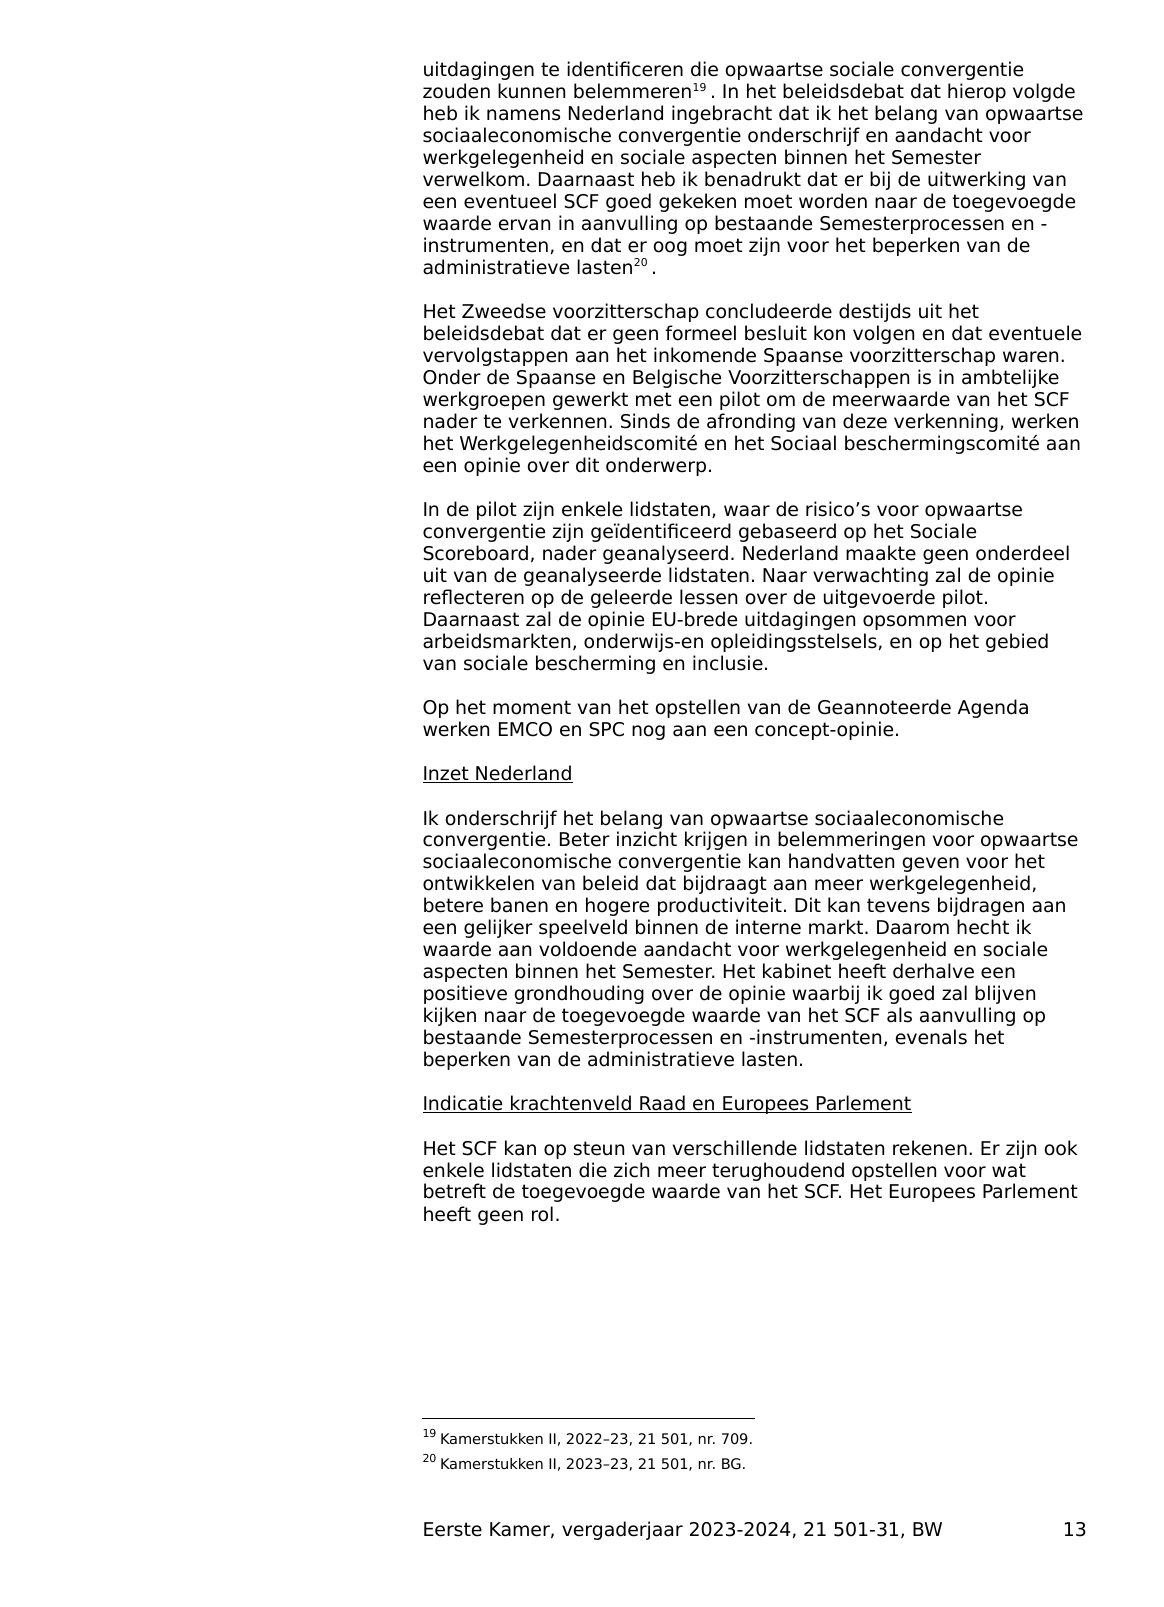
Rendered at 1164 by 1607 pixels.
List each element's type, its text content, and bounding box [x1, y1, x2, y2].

text In de pilot zijn enkele lidstaten, waar de risico’s voor opwaartse convergentie zijn geïdentificeerd gebaseerd op het Sociale Scoreboard, nader geanalyseerd. Nederland maakte geen onderdeel uit van de geanalyseerde lidstaten. Naar verwachting zal de opinie reflecteren op de geleerde lessen over de uitgevoerde pilot. Daarnaast zal de opinie EU-brede uitdagingen opsommen voor arbeidsmarkten, onderwijs-en opleidingsstelsels, en op het gebied van sociale bescherming en inclusie. [422, 499, 1087, 675]
text Op het moment van het opstellen van de Geannoteerde Agenda werken EMCO en SPC nog aan een concept-opinie. [422, 697, 1087, 741]
text Ik onderschrijf het belang van opwaartse sociaaleconomische convergentie. Beter inzicht krijgen in belemmeringen voor opwaartse sociaaleconomische convergentie kan handvatten geven voor het ontwikkelen van beleid dat bijdraagt aan meer werkgelegenheid, betere banen en hogere productiviteit. Dit kan tevens bijdragen aan een gelijker speelveld binnen de interne markt. Daarom hecht ik waarde aan voldoende aandacht voor werkgelegenheid en sociale aspecten binnen het Semester. Het kabinet heeft derhalve een positieve grondhouding over de opinie waarbij ik goed zal blijven kijken naar de toegevoegde waarde van het SCF als aanvulling op bestaande Semesterprocessen en -instrumenten, evenals het beperken van de administratieve lasten. [422, 807, 1087, 1071]
text Kamerstukken II, 2023–23, 21 501, nr. BG. [422, 1452, 1087, 1474]
text Het SCF kan op steun van verschillende lidstaten rekenen. Er zijn ook enkele lidstaten die zich meer terughoudend opstellen voor wat betreft de toegevoegde waarde van het SCF. Het Europees Parlement heeft geen rol. [422, 1137, 1087, 1225]
text uitdagingen te identificeren die opwaartse sociale convergentie zouden kunnen belemmeren. In het beleidsdebat dat hierop volgde heb ik namens Nederland ingebracht dat ik het belang van opwaartse sociaaleconomische convergentie onderschrijf en aandacht voor werkgelegenheid en sociale aspecten binnen het Semester verwelkom. Daarnaast heb ik benadrukt dat er bij de uitwerking van een eventueel SCF goed gekeken moet worden naar de toegevoegde waarde ervan in aanvulling op bestaande Semesterprocessen en -instrumenten, en dat er oog moet zijn voor het beperken van de administratieve lasten. [422, 59, 1087, 279]
subtitle Indicatie krachtenveld Raad en Europees Parlement [422, 1093, 1087, 1115]
text Kamerstukken II, 2022–23, 21 501, nr. 709. [422, 1427, 1087, 1449]
text Het Zweedse voorzitterschap concludeerde destijds uit het beleidsdebat dat er geen formeel besluit kon volgen en dat eventuele vervolgstappen aan het inkomende Spaanse voorzitterschap waren. Onder de Spaanse en Belgische Voorzitterschappen is in ambtelijke werkgroepen gewerkt met een pilot om de meerwaarde van het SCF nader te verkennen. Sinds de afronding van deze verkenning, werken het Werkgelegenheidscomité en het Sociaal beschermingscomité aan een opinie over dit onderwerp. [422, 301, 1087, 477]
subtitle Inzet Nederland [422, 763, 1087, 785]
